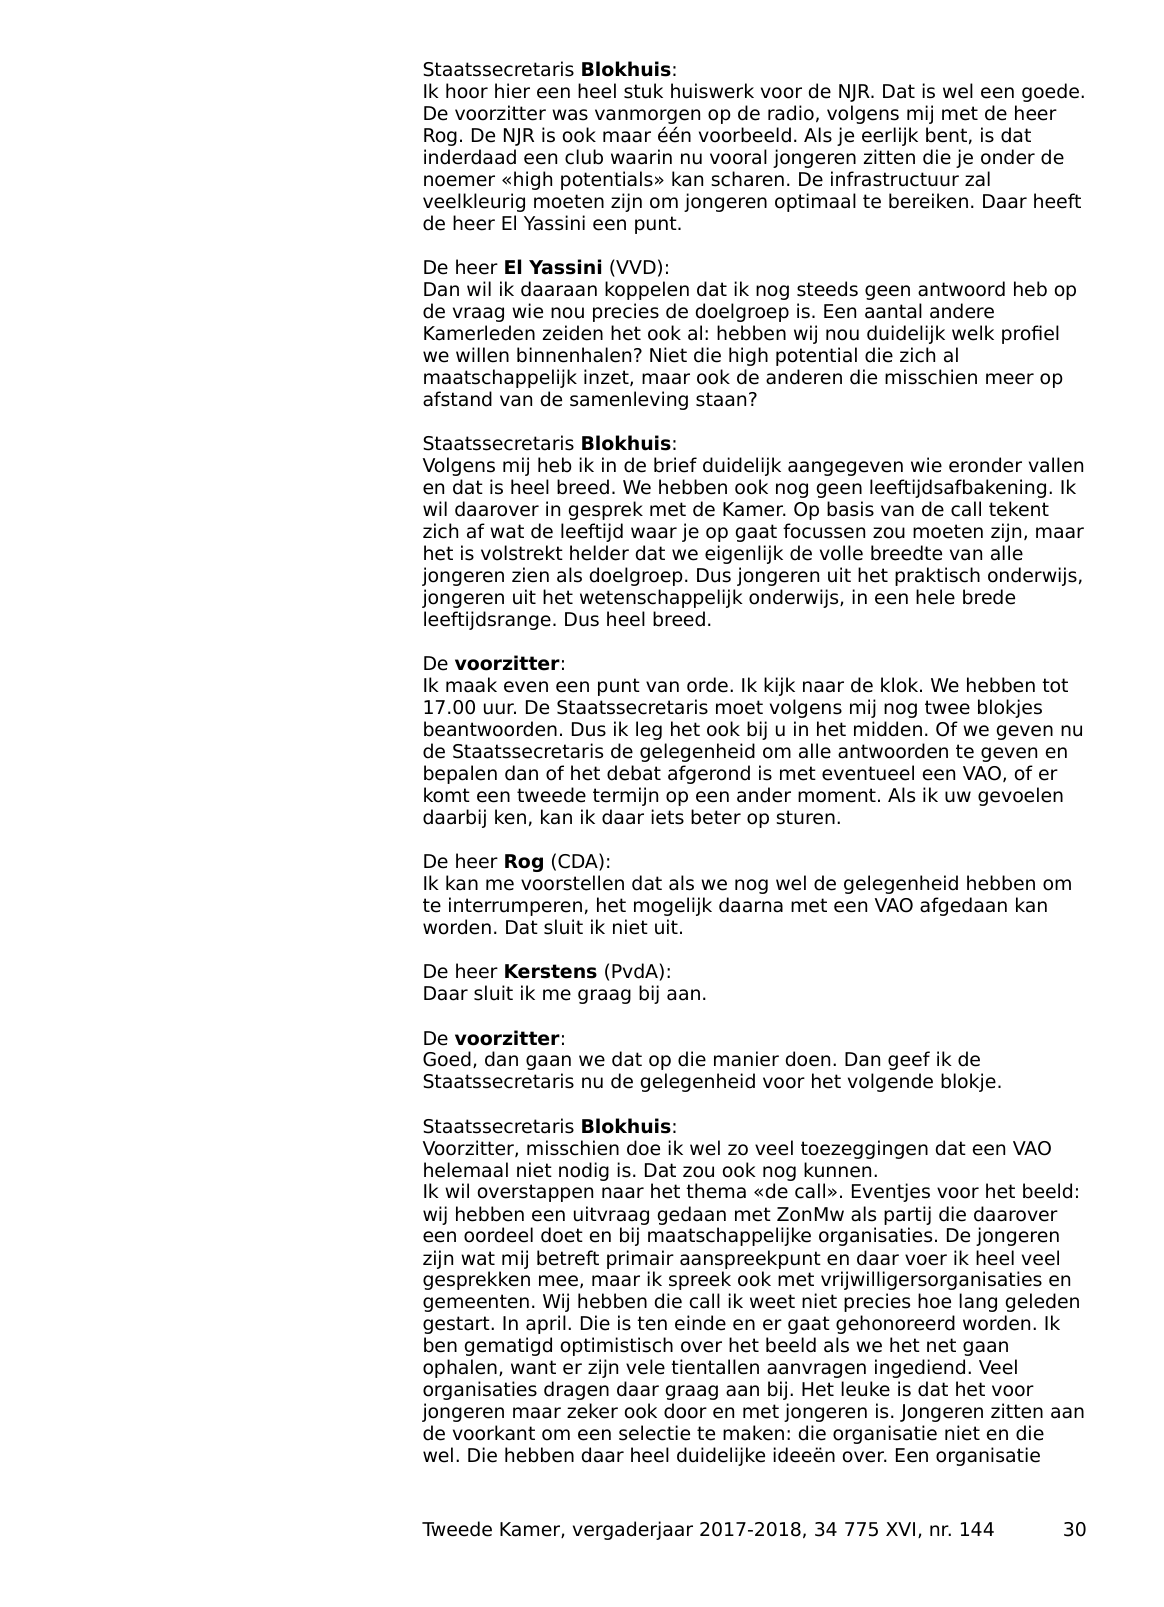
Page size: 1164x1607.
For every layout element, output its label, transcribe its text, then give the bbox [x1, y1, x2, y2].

text De heer Kerstens (PvdA): [422, 961, 1087, 983]
text Ik hoor hier een heel stuk huiswerk voor de NJR. Dat is wel een goede. De voorzitter was vanmorgen op de radio, volgens mij met de heer Rog. De NJR is ook maar één voorbeeld. Als je eerlijk bent, is dat inderdaad een club waarin nu vooral jongeren zitten die je onder de noemer «high potentials» kan scharen. De infrastructuur zal veelkleurig moeten zijn om jongeren optimaal te bereiken. Daar heeft de heer El Yassini een punt. [422, 81, 1087, 235]
text Staatssecretaris Blokhuis: [422, 59, 1087, 81]
text De voorzitter: [422, 1027, 1087, 1049]
text Volgens mij heb ik in de brief duidelijk aangegeven wie eronder vallen en dat is heel breed. We hebben ook nog geen leeftijdsafbakening. Ik wil daarover in gesprek met de Kamer. Op basis van de call tekent zich af wat de leeftijd waar je op gaat focussen zou moeten zijn, maar het is volstrekt helder dat we eigenlijk de volle breedte van alle jongeren zien als doelgroep. Dus jongeren uit het praktisch onderwijs, jongeren uit het wetenschappelijk onderwijs, in een hele brede leeftijdsrange. Dus heel breed. [422, 455, 1087, 631]
text Staatssecretaris Blokhuis: [422, 433, 1087, 455]
text Voorzitter, misschien doe ik wel zo veel toezeggingen dat een VAO helemaal niet nodig is. Dat zou ook nog kunnen. [422, 1137, 1087, 1181]
text Ik kan me voorstellen dat als we nog wel de gelegenheid hebben om te interrumperen, het mogelijk daarna met een VAO afgedaan kan worden. Dat sluit ik niet uit. [422, 873, 1087, 939]
text De heer El Yassini (VVD): [422, 257, 1087, 279]
text Ik maak even een punt van orde. Ik kijk naar de klok. We hebben tot 17.00 uur. De Staatssecretaris moet volgens mij nog twee blokjes beantwoorden. Dus ik leg het ook bij u in het midden. Of we geven nu de Staatssecretaris de gelegenheid om alle antwoorden te geven en bepalen dan of het debat afgerond is met eventueel een VAO, of er komt een tweede termijn op een ander moment. Als ik uw gevoelen daarbij ken, kan ik daar iets beter op sturen. [422, 675, 1087, 829]
text Goed, dan gaan we dat op die manier doen. Dan geef ik de Staatssecretaris nu de gelegenheid voor het volgende blokje. [422, 1049, 1087, 1093]
text De heer Rog (CDA): [422, 851, 1087, 873]
text Ik wil overstappen naar het thema «de call». Eventjes voor het beeld: wij hebben een uitvraag gedaan met ZonMw als partij die daarover een oordeel doet en bij maatschappelijke organisaties. De jongeren zijn wat mij betreft primair aanspreekpunt en daar voer ik heel veel gesprekken mee, maar ik spreek ook met vrijwilligersorganisaties en gemeenten. Wij hebben die call ik weet niet precies hoe lang geleden gestart. In april. Die is ten einde en er gaat gehonoreerd worden. Ik ben gematigd optimistisch over het beeld als we het net gaan ophalen, want er zijn vele tientallen aanvragen ingediend. Veel organisaties dragen daar graag aan bij. Het leuke is dat het voor jongeren maar zeker ook door en met jongeren is. Jongeren zitten aan de voorkant om een selectie te maken: die organisatie niet en die wel. Die hebben daar heel duidelijke ideeën over. Een organisatie [422, 1181, 1087, 1467]
text Staatssecretaris Blokhuis: [422, 1116, 1087, 1137]
text De voorzitter: [422, 653, 1087, 675]
text Dan wil ik daaraan koppelen dat ik nog steeds geen antwoord heb op de vraag wie nou precies de doelgroep is. Een aantal andere Kamerleden zeiden het ook al: hebben wij nou duidelijk welk profiel we willen binnenhalen? Niet die high potential die zich al maatschappelijk inzet, maar ook de anderen die misschien meer op afstand van de samenleving staan? [422, 279, 1087, 411]
text Daar sluit ik me graag bij aan. [422, 983, 1087, 1005]
